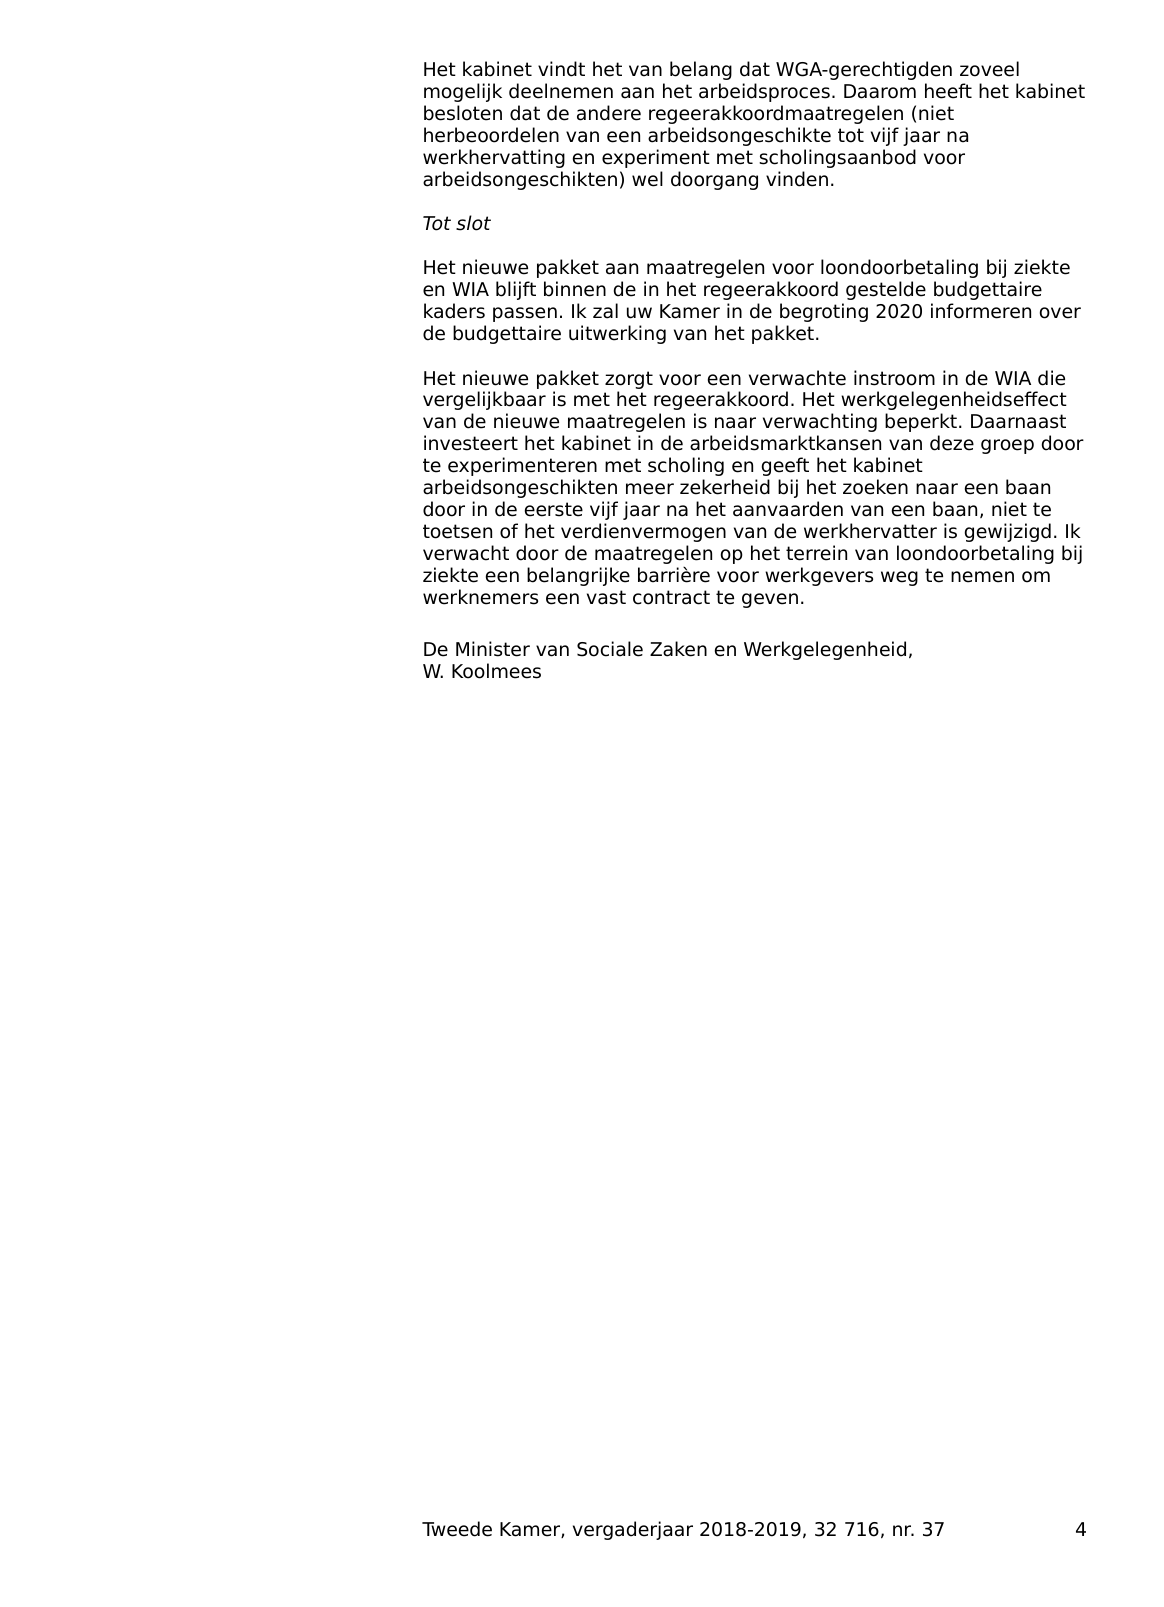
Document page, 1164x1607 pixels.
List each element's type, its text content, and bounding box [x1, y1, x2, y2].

text De Minister van Sociale Zaken en Werkgelegenheid, W. Koolmees [422, 639, 1087, 683]
text Het kabinet vindt het van belang dat WGA-gerechtigden zoveel mogelijk deelnemen aan het arbeidsproces. Daarom heeft het kabinet besloten dat de andere regeerakkoordmaatregelen (niet herbeoordelen van een arbeidsongeschikte tot vijf jaar na werkhervatting en experiment met scholingsaanbod voor arbeidsongeschikten) wel doorgang vinden. [422, 59, 1087, 191]
text Het nieuwe pakket zorgt voor een verwachte instroom in de WIA die vergelijkbaar is met het regeerakkoord. Het werkgelegenheidseffect van de nieuwe maatregelen is naar verwachting beperkt. Daarnaast investeert het kabinet in de arbeidsmarktkansen van deze groep door te experimenteren met scholing en geeft het kabinet arbeidsongeschikten meer zekerheid bij het zoeken naar een baan door in de eerste vijf jaar na het aanvaarden van een baan, niet te toetsen of het verdienvermogen van de werkhervatter is gewijzigd. Ik verwacht door de maatregelen op het terrein van loondoorbetaling bij ziekte een belangrijke barrière voor werkgevers weg te nemen om werknemers een vast contract te geven. [422, 367, 1087, 609]
text Het nieuwe pakket aan maatregelen voor loondoorbetaling bij ziekte en WIA blijft binnen de in het regeerakkoord gestelde budgettaire kaders passen. Ik zal uw Kamer in de begroting 2020 informeren over de budgettaire uitwerking van het pakket. [422, 257, 1087, 345]
subtitle Tot slot [422, 213, 1087, 235]
